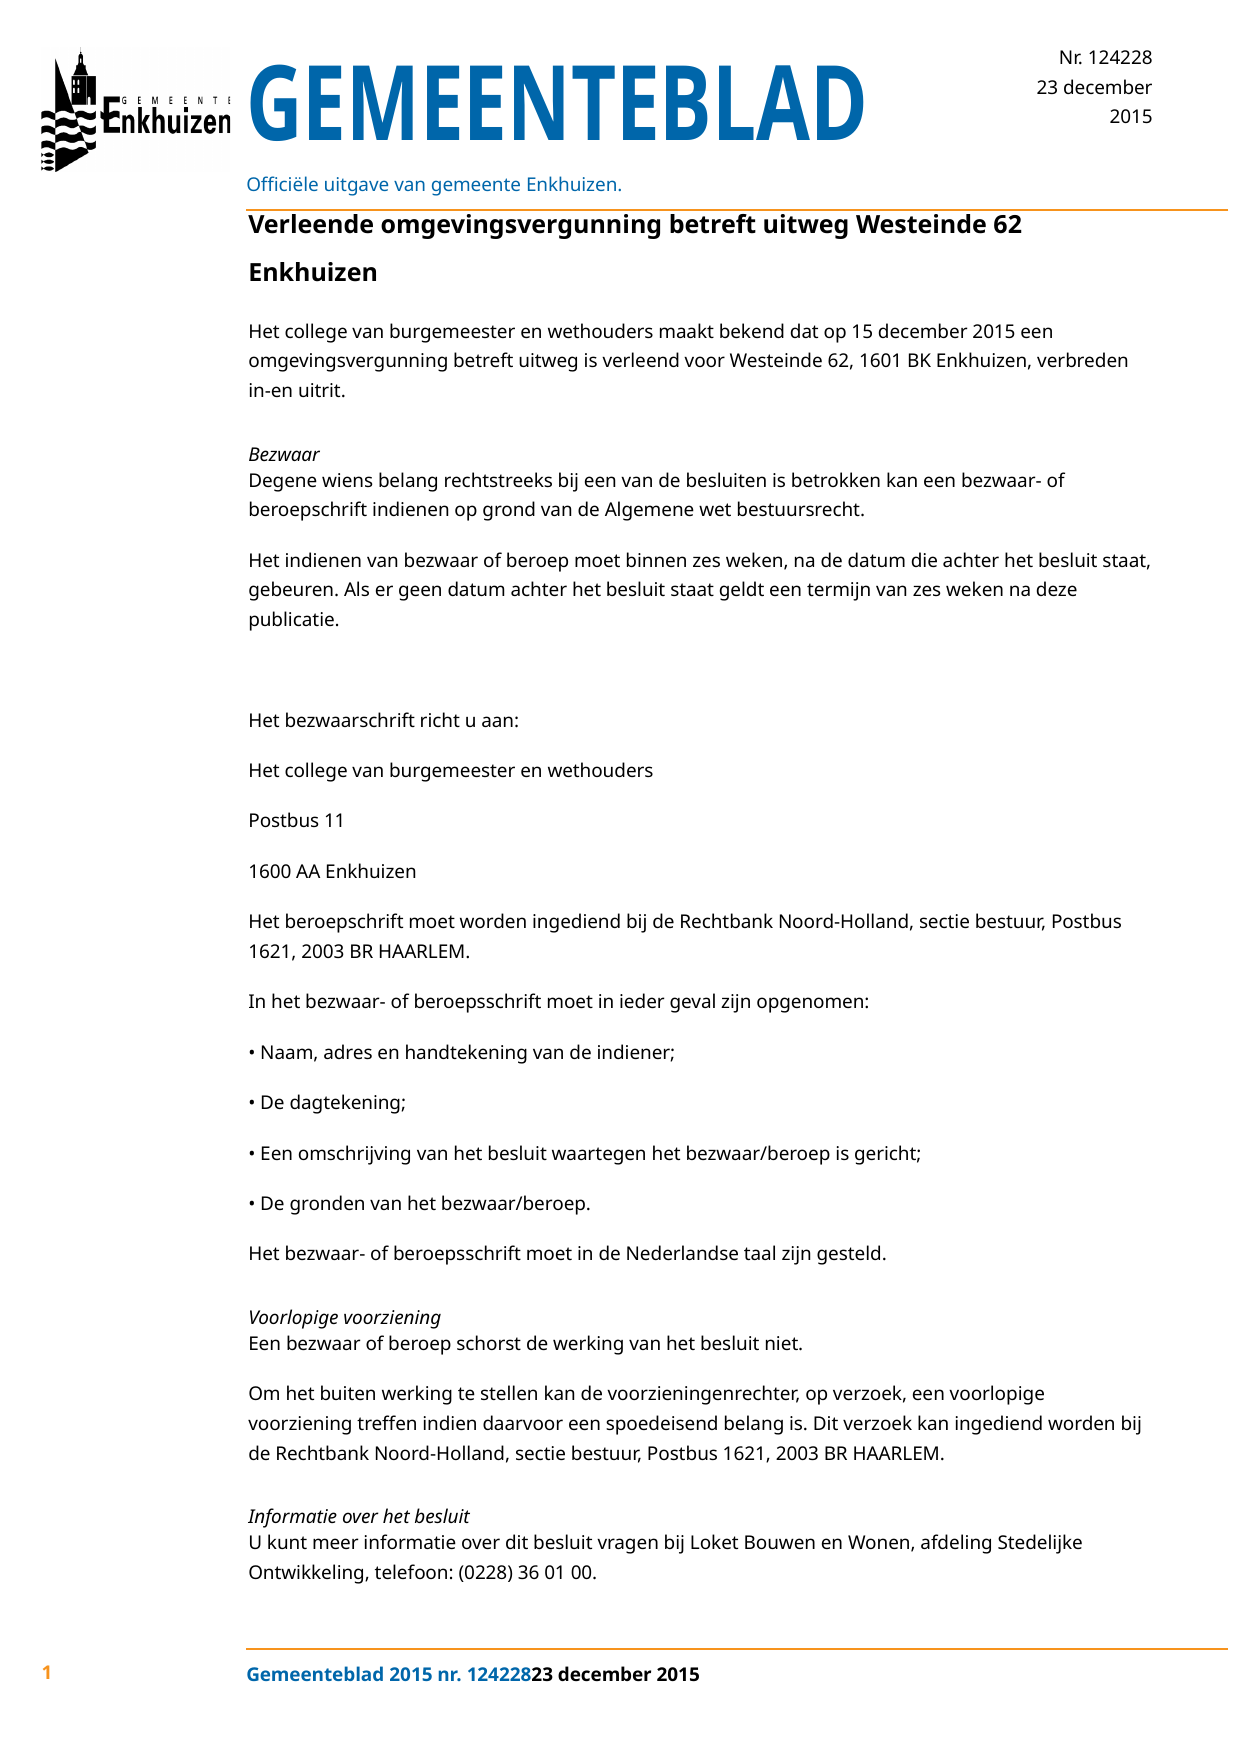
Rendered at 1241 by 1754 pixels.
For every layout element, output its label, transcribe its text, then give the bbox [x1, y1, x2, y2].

text Het college van burgemeester en wethouders [248, 757, 1152, 783]
text Degene wiens belang rechtstreeks bij een van de besluiten is betrokken kan een bezwaar- of beroepschrift indienen op grond van de Algemene wet bestuursrecht. [248, 467, 1152, 522]
text Bezwaar [248, 441, 1152, 467]
text • Naam, adres en handtekening van de indiener; [248, 1039, 1152, 1064]
text • De dagtekening; [248, 1089, 1152, 1115]
text • Een omschrijving van het besluit waartegen het bezwaar/beroep is gericht; [248, 1140, 1152, 1165]
text Het college van burgemeester en wethouders maakt bekend dat op 15 december 2015 een omgevingsvergunning betreft uitweg is verleend voor Westeinde 62, 1601 BK Enkhuizen, verbreden in-en uitrit. [248, 318, 1152, 403]
text Postbus 11 [248, 808, 1152, 833]
picture [41, 47, 231, 172]
text Om het buiten werking te stellen kan de voorzieningenrechter, op verzoek, een voorlopige voorziening treffen indien daarvoor een spoedeisend belang is. Dit verzoek kan ingediend worden bij de Rechtbank Noord-Holland, sectie bestuur, Postbus 1621, 2003 BR HAARLEM. [248, 1381, 1152, 1466]
text Een bezwaar of beroep schorst de werking van het besluit niet. [248, 1330, 1152, 1356]
text U kunt meer informatie over dit besluit vragen bij Loket Bouwen en Wonen, afdeling Stedelijke Ontwikkeling, telefoon: (0228) 36 01 00. [248, 1529, 1152, 1585]
text In het bezwaar- of beroepsschrift moet in ieder geval zijn opgenomen: [248, 988, 1152, 1014]
text Verleende omgevingsvergunning betreft uitweg Westeinde 62 Enkhuizen [248, 211, 1152, 288]
text Het beroepschrift moet worden ingediend bij de Rechtbank Noord-Holland, sectie bestuur, Postbus 1621, 2003 BR HAARLEM. [248, 908, 1152, 964]
text 1600 AA Enkhuizen [248, 858, 1152, 884]
text Voorlopige voorziening [248, 1304, 1152, 1330]
text Het bezwaar- of beroepsschrift moet in de Nederlandse taal zijn gesteld. [248, 1241, 1152, 1266]
text Het indienen van bezwaar of beroep moet binnen zes weken, na de datum die achter het besluit staat, gebeuren. Als er geen datum achter het besluit staat geldt een termijn van zes weken na deze publicatie. [248, 547, 1152, 632]
text Informatie over het besluit [248, 1504, 1152, 1529]
text • De gronden van het bezwaar/beroep. [248, 1190, 1152, 1216]
text Het bezwaarschrift richt u aan: [248, 707, 1152, 732]
